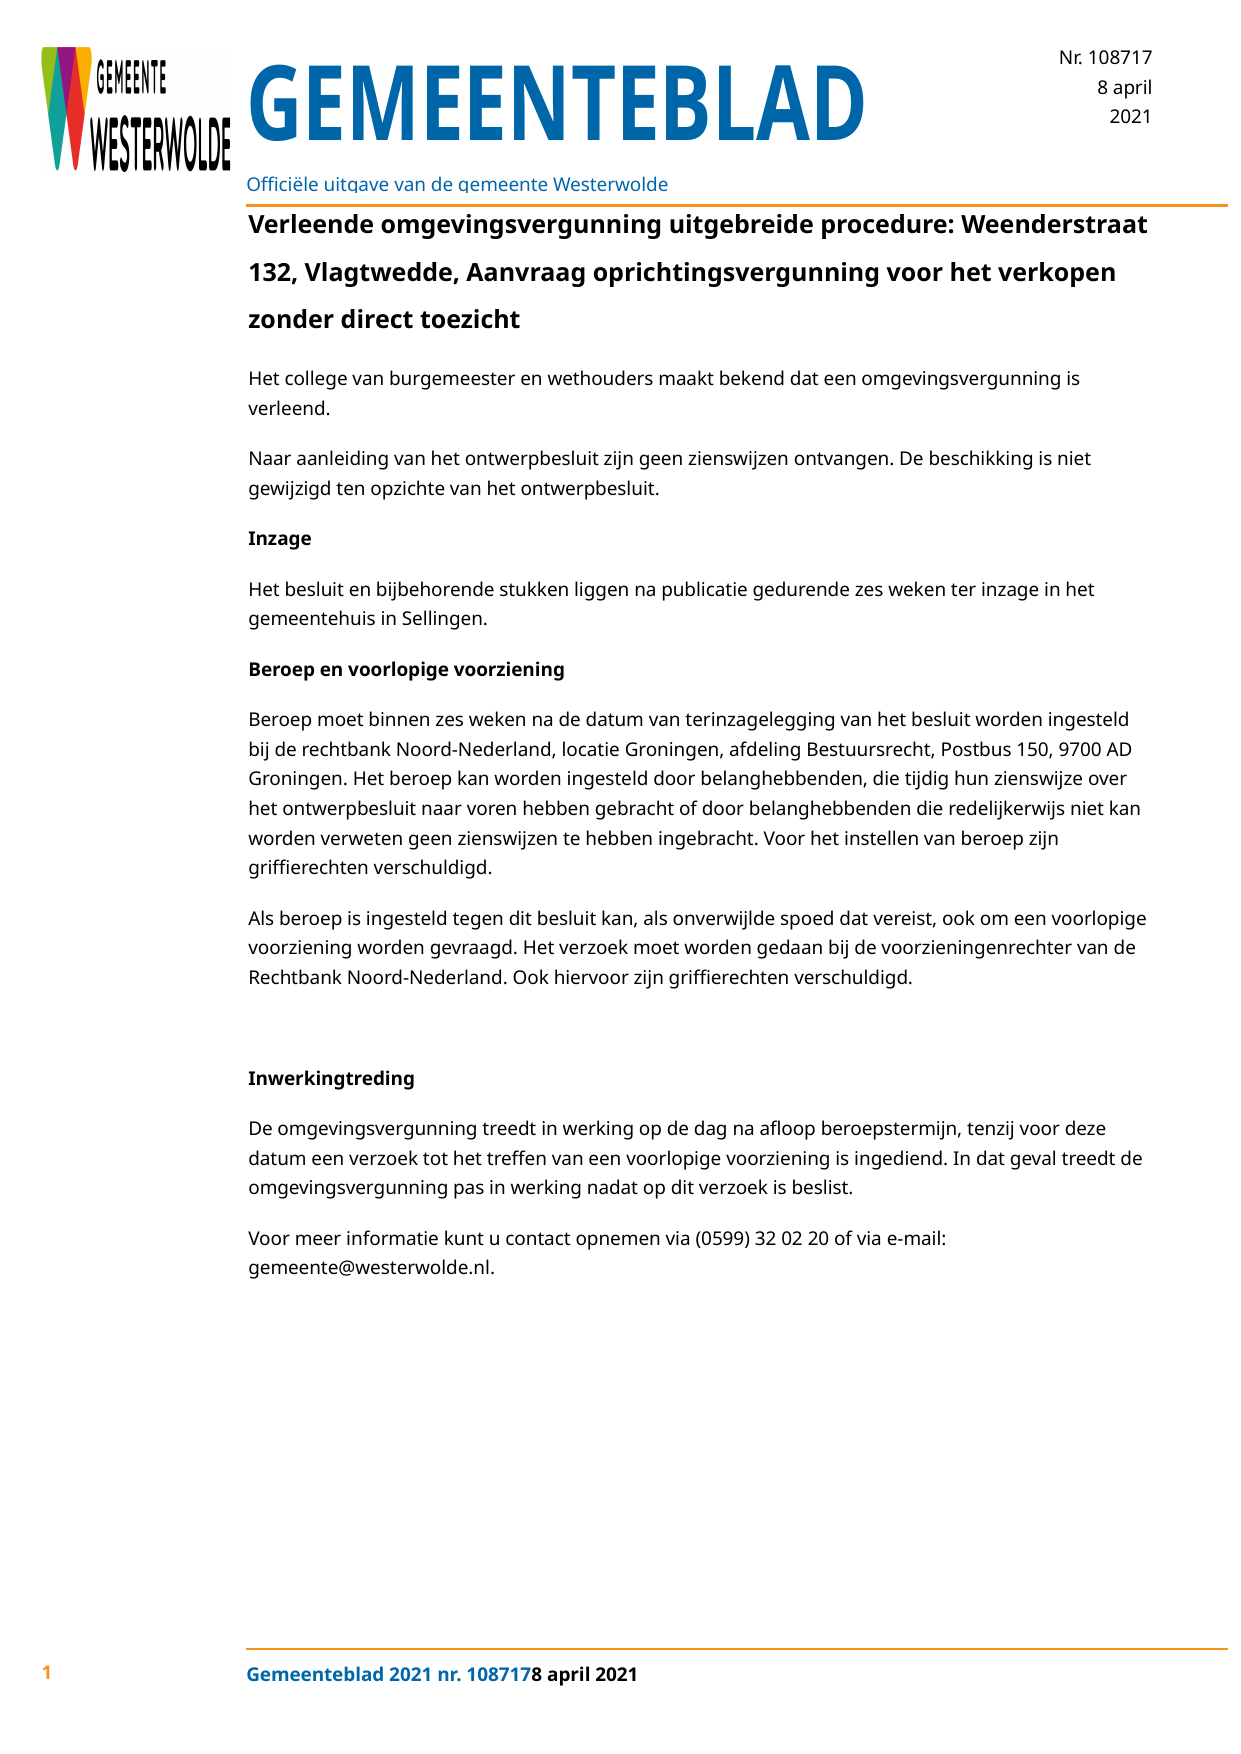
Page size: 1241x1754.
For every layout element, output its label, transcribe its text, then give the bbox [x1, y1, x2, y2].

picture [41, 47, 231, 172]
text Verleende omgevingsvergunning uitgebreide procedure: Weenderstraat 132, Vlagtwedde, Aanvraag oprichtingsvergunning voor het verkopen zonder direct toezicht [248, 207, 1152, 336]
text De omgevingsvergunning treedt in werking op de dag na afloop beroepstermijn, tenzij voor deze datum een verzoek tot het treffen van een voorlopige voorziening is ingediend. In dat geval treedt de omgevingsvergunning pas in werking nadat op dit verzoek is beslist. [248, 1115, 1152, 1200]
text Het besluit en bijbehorende stukken liggen na publicatie gedurende zes weken ter inzage in het gemeentehuis in Sellingen. [248, 576, 1152, 631]
text Inzage [248, 526, 1152, 551]
text Beroep moet binnen zes weken na de datum van terinzagelegging van het besluit worden ingesteld bij de rechtbank Noord-Nederland, locatie Groningen, afdeling Bestuursrecht, Postbus 150, 9700 AD Groningen. Het beroep kan worden ingesteld door belanghebbenden, die tijdig hun zienswijze over het ontwerpbesluit naar voren hebben gebracht of door belanghebbenden die redelijkerwijs niet kan worden verweten geen zienswijzen te hebben ingebracht. Voor het instellen van beroep zijn griffierechten verschuldigd. [248, 706, 1152, 880]
text Het college van burgemeester en wethouders maakt bekend dat een omgevingsvergunning is verleend. [248, 366, 1152, 421]
text Als beroep is ingesteld tegen dit besluit kan, als onverwijlde spoed dat vereist, ook om een voorlopige voorziening worden gevraagd. Het verzoek moet worden gedaan bij de voorzieningenrechter van de Rechtbank Noord-Nederland. Ook hiervoor zijn griffierechten verschuldigd. [248, 905, 1152, 989]
text Naar aanleiding van het ontwerpbesluit zijn geen zienswijzen ontvangen. De beschikking is niet gewijzigd ten opzichte van het ontwerpbesluit. [248, 446, 1152, 501]
text Inwerkingtreding [248, 1065, 1152, 1090]
text Beroep en voorlopige voorziening [248, 656, 1152, 682]
text Voor meer informatie kunt u contact opnemen via (0599) 32 02 20 of via e-mail: gemeente@westerwolde.nl. [248, 1225, 1152, 1280]
